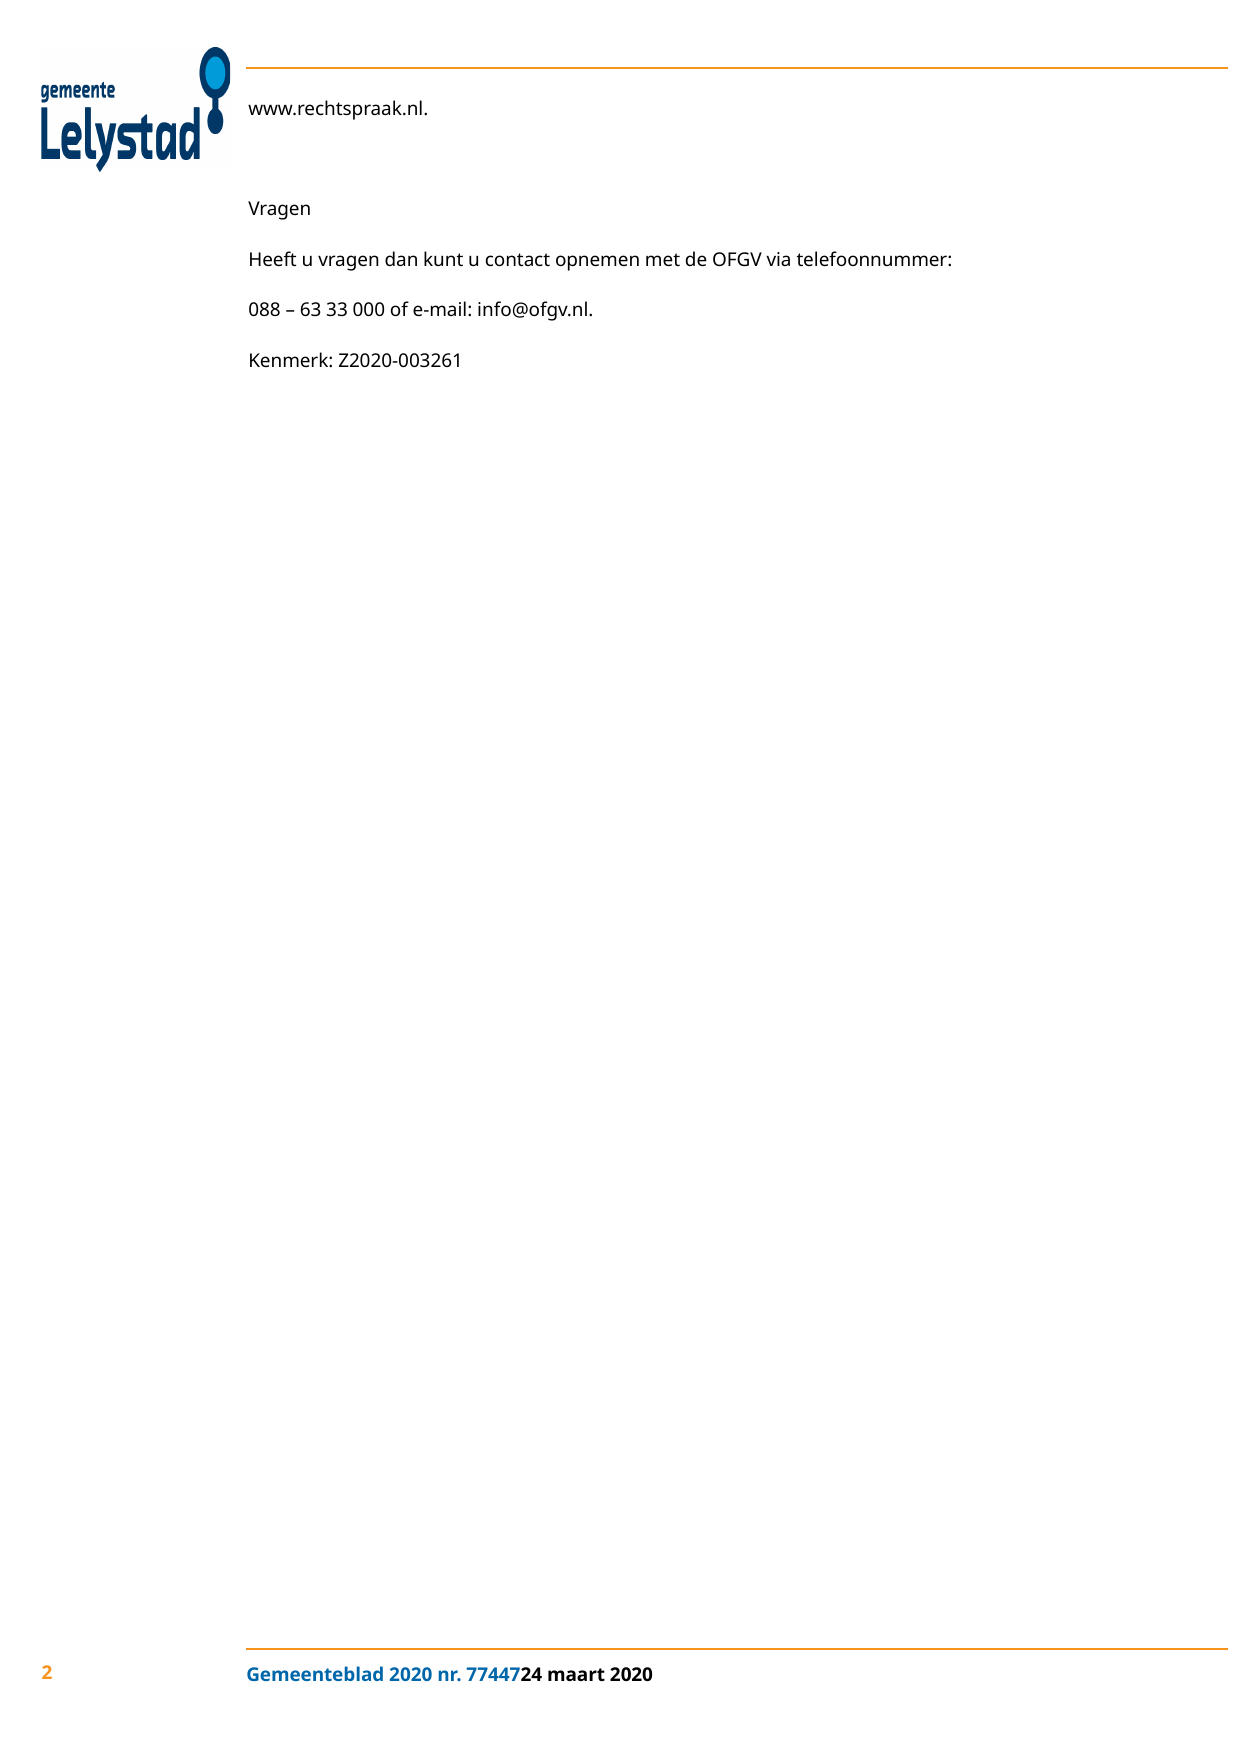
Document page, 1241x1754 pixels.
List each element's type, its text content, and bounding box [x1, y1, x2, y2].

text www.rechtspraak.nl. [248, 95, 1152, 121]
text Vragen [248, 196, 1152, 221]
text 088 – 63 33 000 of e-mail: info@ofgv.nl. [248, 296, 1152, 322]
text Heeft u vragen dan kunt u contact opnemen met de OFGV via telefoonnummer: [248, 246, 1152, 272]
text Kenmerk: Z2020-003261 [248, 347, 1152, 373]
picture [41, 47, 231, 172]
